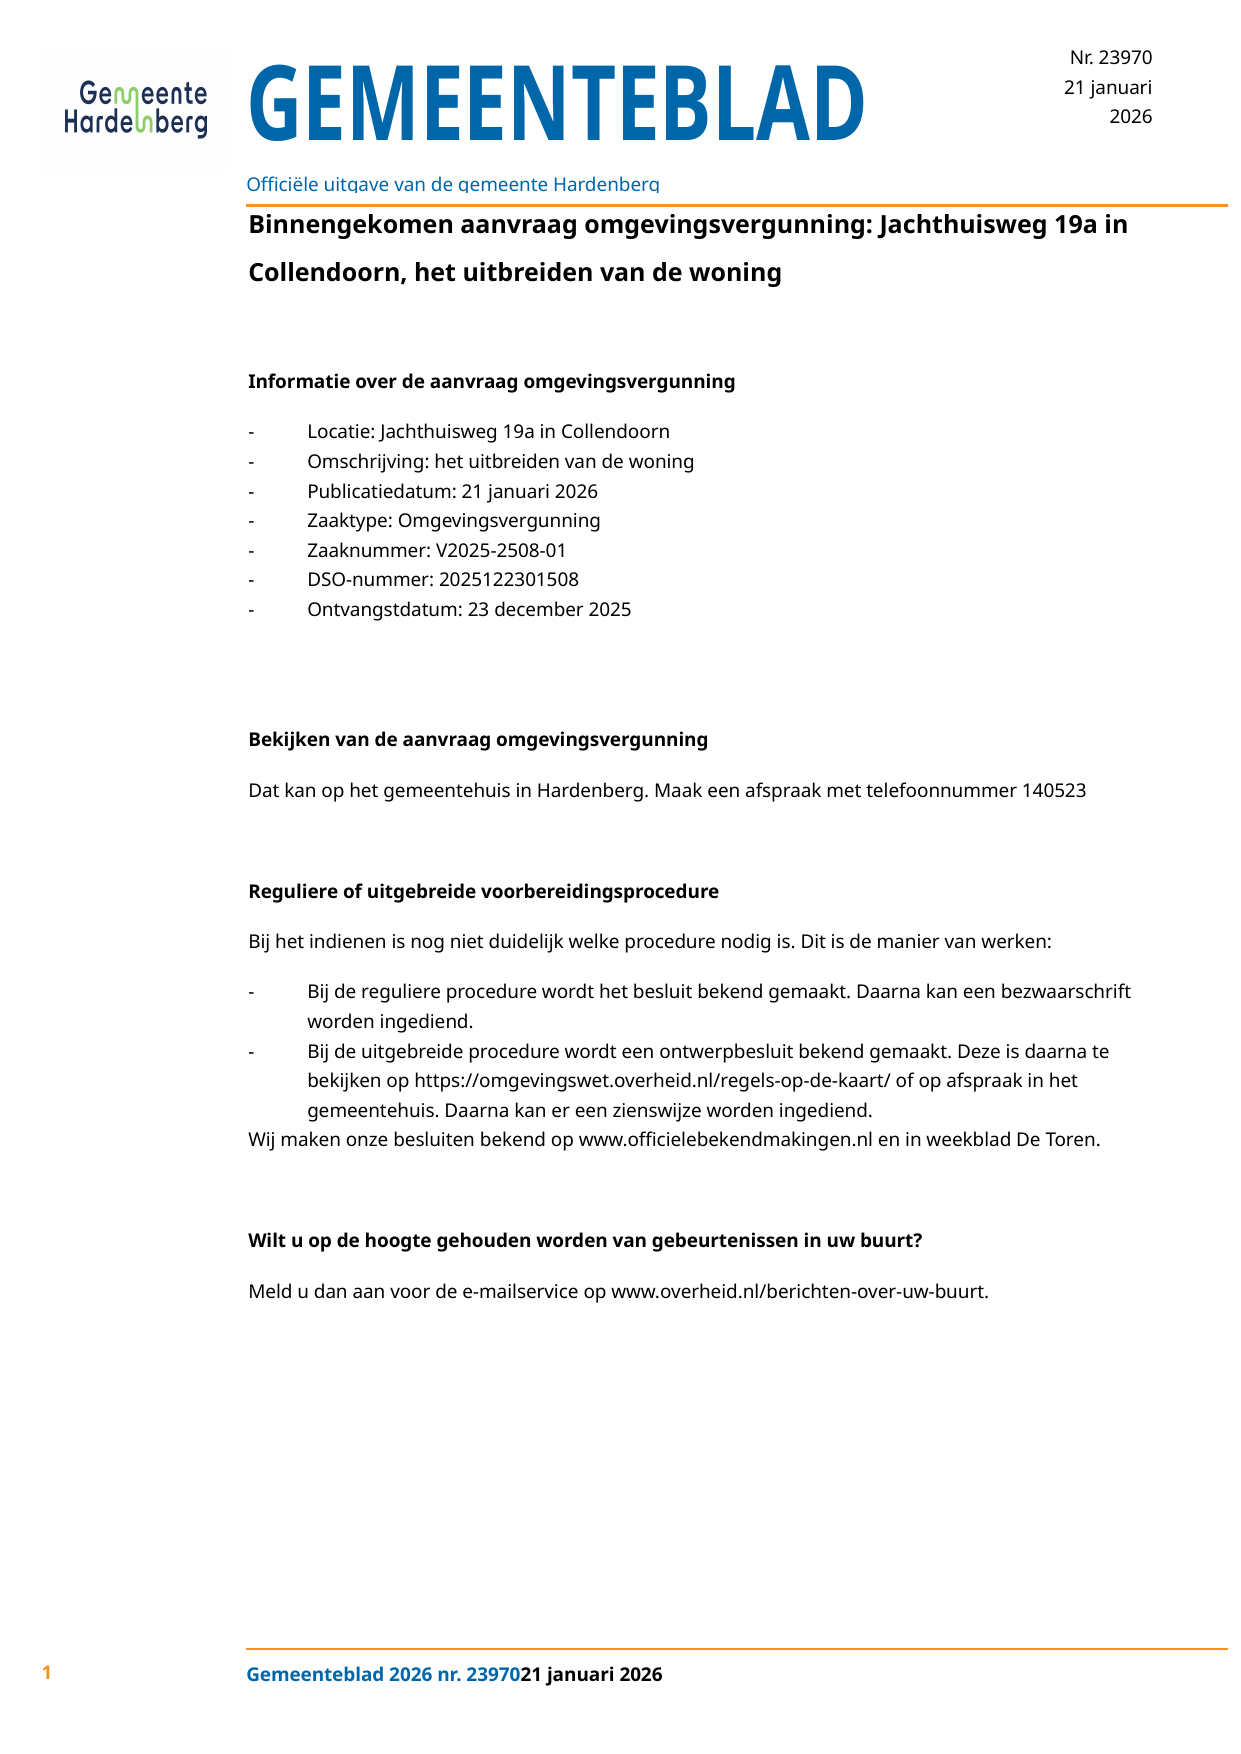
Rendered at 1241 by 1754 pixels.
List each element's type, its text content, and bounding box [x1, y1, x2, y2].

text Bij het indienen is nog niet duidelijk welke procedure nodig is. Dit is de manier van werken: [248, 928, 1152, 954]
text Bekijken van de aanvraag omgevingsvergunning [248, 727, 1152, 752]
list Bij de uitgebreide procedure wordt een ontwerpbesluit bekend gemaakt. Deze is daarna te bekijken op https://omgevingswet.overheid.nl/regels-op-de-kaart/ of op afspraak in het gemeentehuis. Daarna kan er een zienswijze worden ingediend. [248, 1038, 1152, 1123]
text Wilt u op de hoogte gehouden worden van gebeurtenissen in uw buurt? [248, 1227, 1152, 1253]
list Omschrijving: het uitbreiden van de woning [248, 448, 1152, 474]
list DSO-nummer: 2025122301508 [248, 567, 1152, 592]
list Ontvangstdatum: 23 december 2025 [248, 596, 1152, 622]
text Wij maken onze besluiten bekend op www.officielebekendmakingen.nl en in weekblad De Toren. [248, 1127, 1152, 1152]
text Informatie over de aanvraag omgevingsvergunning [248, 368, 1152, 394]
list Publicatiedatum: 21 januari 2026 [248, 478, 1152, 504]
text Meld u dan aan voor de e-mailservice op www.overheid.nl/berichten-over-uw-buurt. [248, 1278, 1152, 1304]
list Zaaknummer: V2025-2508-01 [248, 537, 1152, 563]
text Binnengekomen aanvraag omgevingsvergunning: Jachthuisweg 19a in Collendoorn, het uitbreiden van de woning [248, 207, 1152, 288]
text Reguliere of uitgebreide voorbereidingsprocedure [248, 878, 1152, 904]
picture [41, 47, 231, 172]
list Locatie: Jachthuisweg 19a in Collendoorn [248, 419, 1152, 444]
text Dat kan op het gemeentehuis in Hardenberg. Maak een afspraak met telefoonnummer 140523 [248, 777, 1152, 803]
list Zaaktype: Omgevingsvergunning [248, 507, 1152, 533]
list Bij de reguliere procedure wordt het besluit bekend gemaakt. Daarna kan een bezwaarschrift worden ingediend. [248, 979, 1152, 1034]
